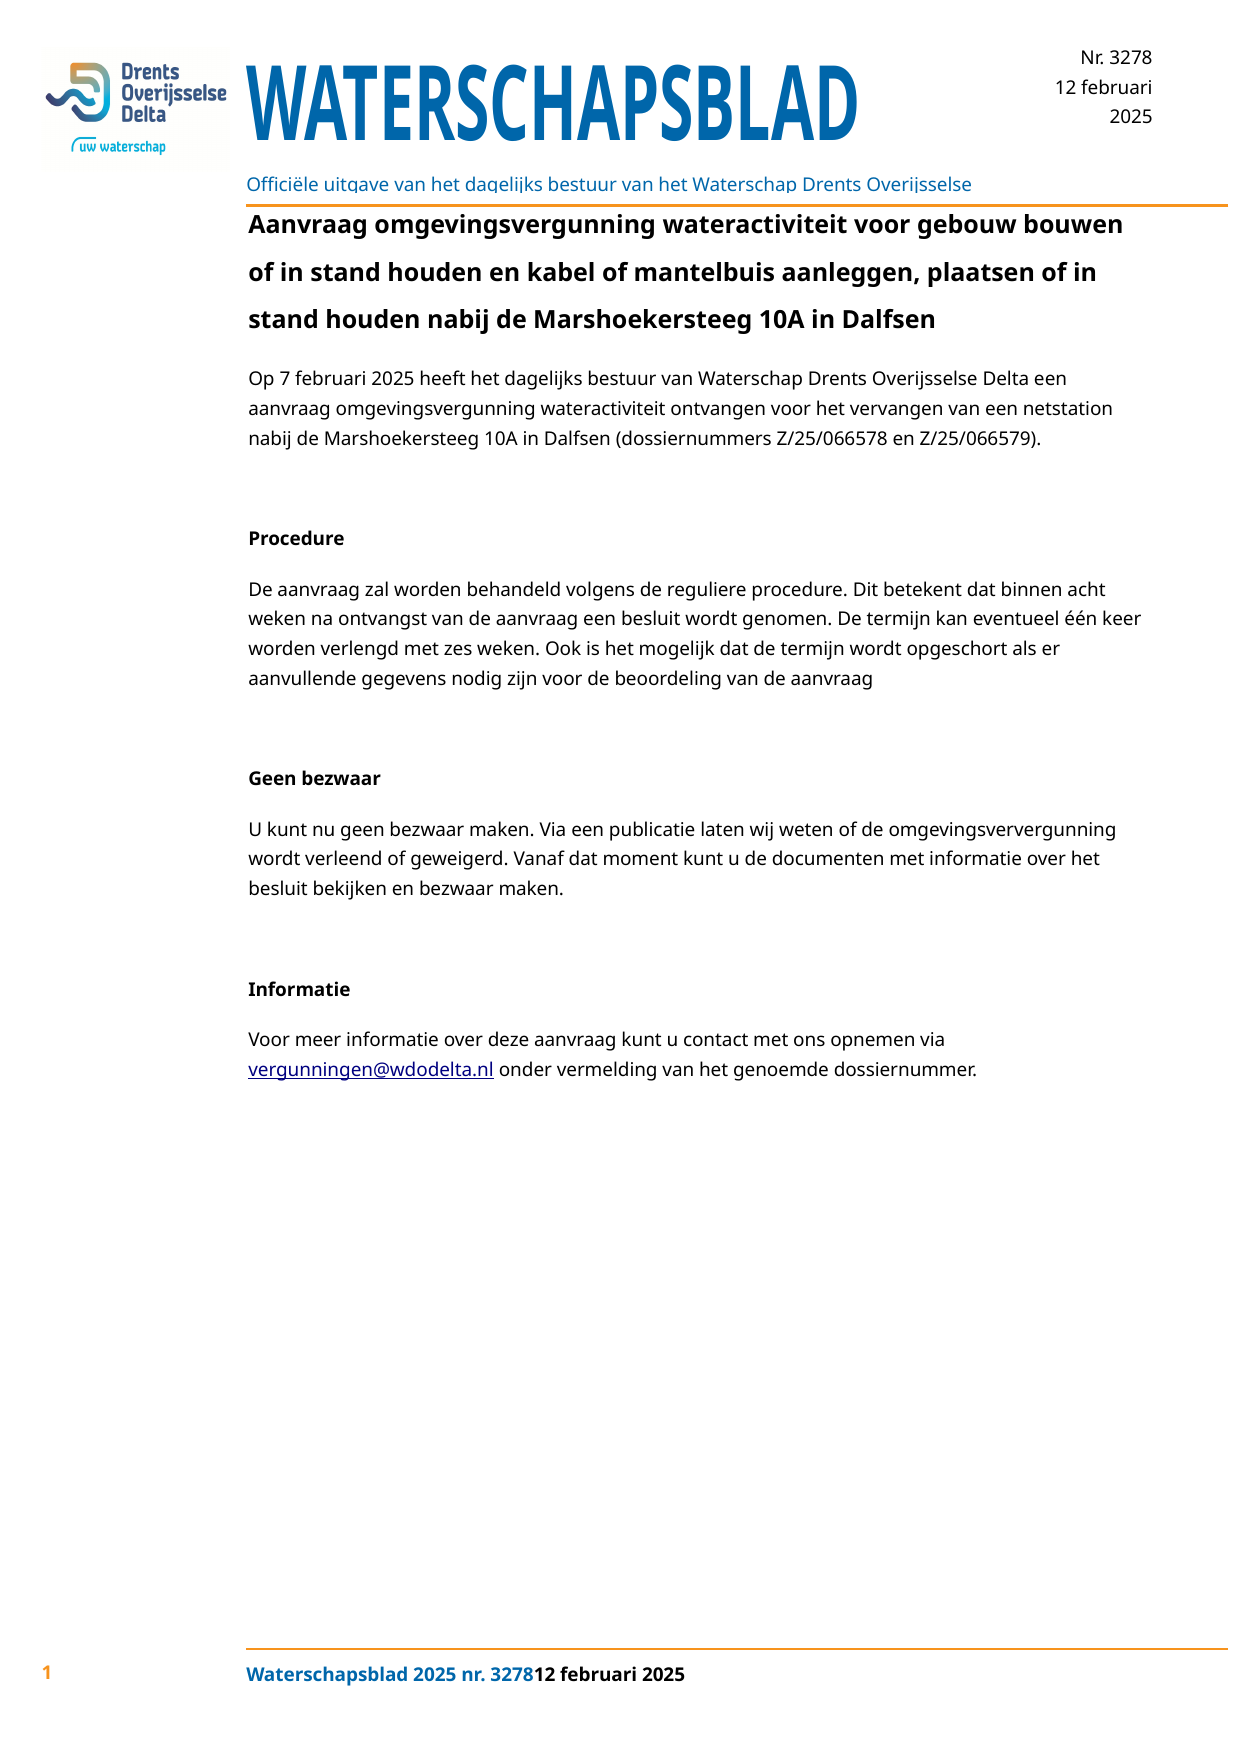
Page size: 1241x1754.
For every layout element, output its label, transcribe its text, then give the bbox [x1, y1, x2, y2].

text U kunt nu geen bezwaar maken. Via een publicatie laten wij weten of de omgevingsververgunning wordt verleend of geweigerd. Vanaf dat moment kunt u de documenten met informatie over het besluit bekijken en bezwaar maken. [248, 816, 1152, 901]
picture [41, 47, 231, 172]
text Geen bezwaar [248, 766, 1152, 791]
text Informatie [248, 976, 1152, 1002]
text Procedure [248, 526, 1152, 551]
text Aanvraag omgevingsvergunning wateractiviteit voor gebouw bouwen of in stand houden en kabel of mantelbuis aanleggen, plaatsen of in stand houden nabij de Marshoekersteeg 10A in Dalfsen [248, 207, 1152, 336]
text Voor meer informatie over deze aanvraag kunt u contact met ons opnemen via vergunningen@wdodelta.nl onder vermelding van het genoemde dossiernummer. [248, 1026, 1152, 1082]
text Op 7 februari 2025 heeft het dagelijks bestuur van Waterschap Drents Overijsselse Delta een aanvraag omgevingsvergunning wateractiviteit ontvangen voor het vervangen van een netstation nabij de Marshoekersteeg 10A in Dalfsen (dossiernummers Z/25/066578 en Z/25/066579). [248, 366, 1152, 450]
text De aanvraag zal worden behandeld volgens de reguliere procedure. Dit betekent dat binnen acht weken na ontvangst van de aanvraag een besluit wordt genomen. De termijn kan eventueel één keer worden verlengd met zes weken. Ook is het mogelijk dat de termijn wordt opgeschort als er aanvullende gegevens nodig zijn voor de beoordeling van de aanvraag [248, 576, 1152, 690]
